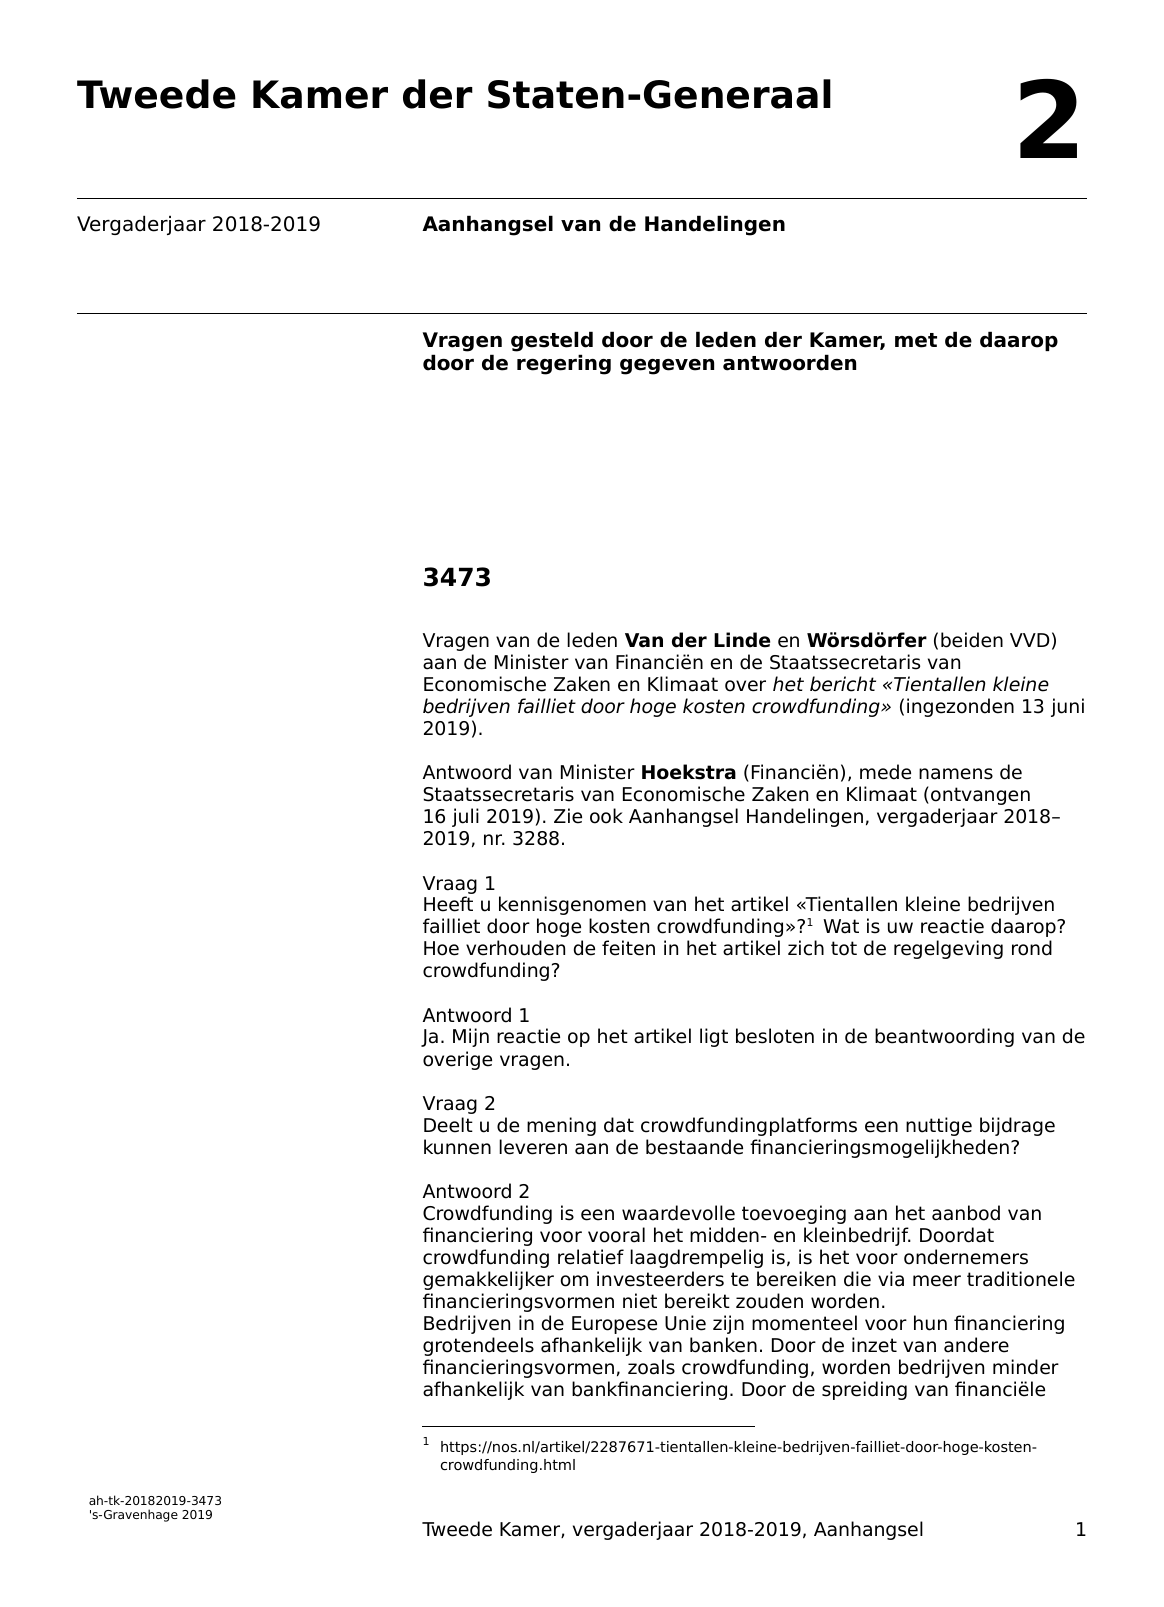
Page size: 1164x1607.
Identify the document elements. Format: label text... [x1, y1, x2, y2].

text Ja. Mijn reactie op het artikel ligt besloten in de beantwoording van de overige vragen. [422, 1026, 1087, 1070]
text Bedrijven in de Europese Unie zijn momenteel voor hun financiering grotendeels afhankelijk van banken. Door de inzet van andere financieringsvormen, zoals crowdfunding, worden bedrijven minder afhankelijk van bankfinanciering. Door de spreiding van financiële [422, 1313, 1087, 1401]
text Deelt u de mening dat crowdfundingplatforms een nuttige bijdrage kunnen leveren aan de bestaande financieringsmogelijkheden? [422, 1114, 1087, 1158]
table_cell Vragen gesteld door de leden der Kamer, met de daarop door de regering gegeven antwoorden [422, 314, 1087, 375]
text https://nos.nl/artikel/2287671-tientallen-kleine-bedrijven-failliet-door-hoge-kosten-crowdfunding.html [422, 1435, 1087, 1474]
text ah-tk-20182019-3473 [88, 1494, 323, 1508]
text 3473 [422, 563, 1087, 592]
table_header Tweede Kamer der Staten-Generaal [77, 59, 886, 198]
text 's-Gravenhage 2019 [88, 1508, 323, 1522]
text Vraag 1 [422, 872, 1087, 894]
text Antwoord 1 [422, 1004, 1087, 1026]
text Antwoord van Minister Hoekstra (Financiën), mede namens de Staatssecretaris van Economische Zaken en Klimaat (ontvangen 16 juli 2019). Zie ook Aanhangsel Handelingen, vergaderjaar 2018–2019, nr. 3288. [422, 762, 1087, 850]
text Vraag 2 [422, 1093, 1087, 1114]
text Vragen van de leden Van der Linde en Wörsdörfer (beiden VVD) aan de Minister van Financiën en de Staatssecretaris van Economische Zaken en Klimaat over het bericht «Tientallen kleine bedrijven failliet door hoge kosten crowdfunding» (ingezonden 13 juni 2019). [422, 630, 1087, 740]
text Heeft u kennisgenomen van het artikel «Tientallen kleine bedrijven failliet door hoge kosten crowdfunding»? Wat is uw reactie daarop? Hoe verhouden de feiten in het artikel zich tot de regelgeving rond crowdfunding? [422, 894, 1087, 982]
table_cell Vergaderjaar 2018-2019 [77, 199, 422, 313]
text Antwoord 2 [422, 1181, 1087, 1203]
text Crowdfunding is een waardevolle toevoeging aan het aanbod van financiering voor vooral het midden- en kleinbedrijf. Doordat crowdfunding relatief laagdrempelig is, is het voor ondernemers gemakkelijker om investeerders te bereiken die via meer traditionele financieringsvormen niet bereikt zouden worden. [422, 1203, 1087, 1313]
table_header 2 [886, 59, 1087, 198]
table_cell [77, 314, 422, 375]
table_cell Aanhangsel van de Handelingen [422, 199, 1087, 313]
